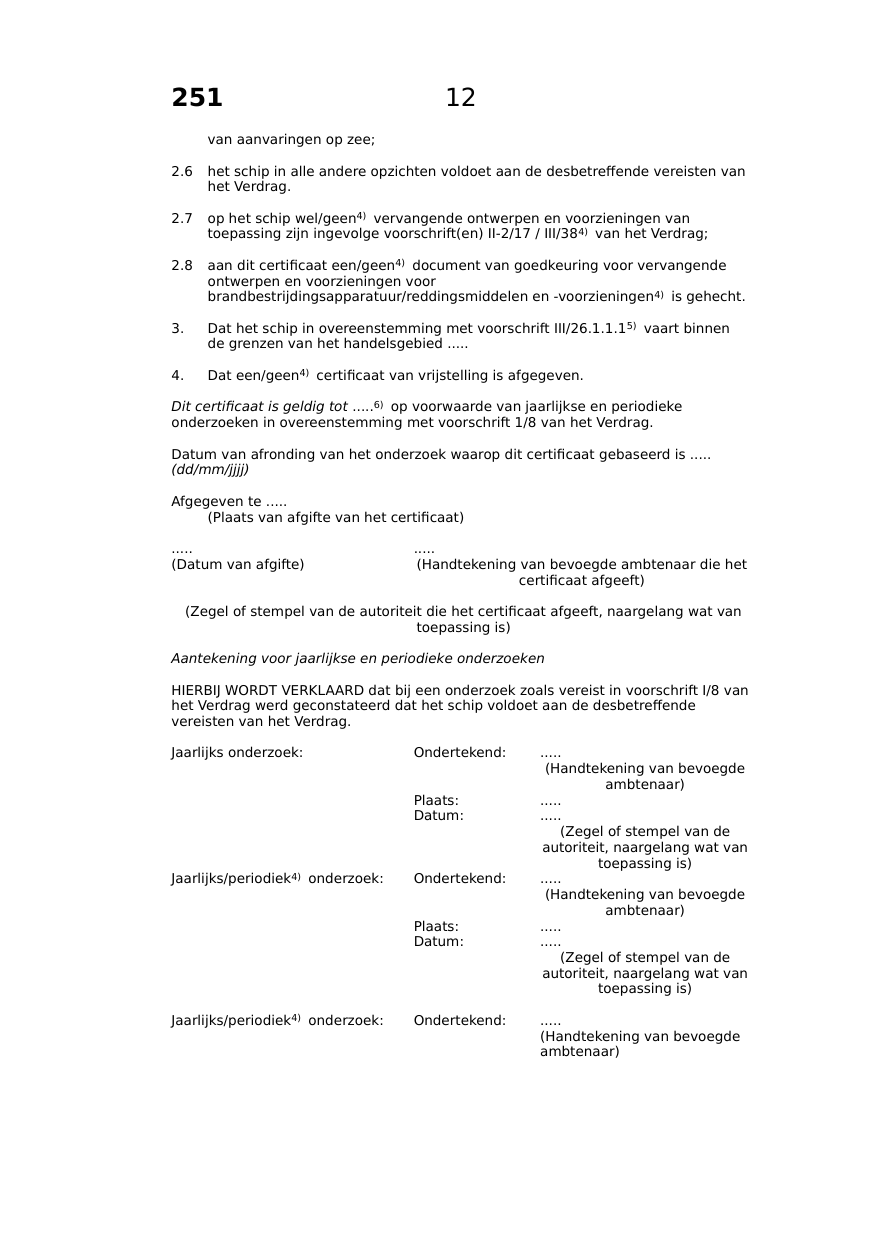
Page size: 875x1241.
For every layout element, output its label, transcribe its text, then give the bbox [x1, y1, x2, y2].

table_cell [201, 242, 756, 258]
table_cell [171, 384, 201, 399]
table_cell [408, 525, 534, 541]
table_cell [171, 478, 756, 494]
table_cell [201, 887, 289, 918]
table_cell ..... [171, 541, 289, 557]
table_cell [534, 730, 645, 745]
table_cell [645, 730, 756, 745]
table_cell [201, 305, 756, 321]
table_cell [534, 509, 645, 525]
table_cell [645, 509, 756, 525]
table_cell [171, 934, 201, 950]
table_cell [289, 918, 407, 934]
table_cell ..... [534, 934, 756, 950]
table_cell [408, 588, 645, 604]
table_cell [201, 934, 289, 950]
table_cell ..... [534, 808, 756, 824]
table_cell [171, 132, 201, 148]
table_cell [289, 541, 407, 557]
table_cell [171, 918, 201, 934]
table_cell [201, 384, 289, 399]
table_cell ..... [534, 871, 756, 887]
table_cell [171, 431, 756, 446]
table_cell [171, 242, 201, 258]
table_cell Plaats: [408, 793, 534, 808]
table_cell [289, 824, 407, 871]
table_cell 2.8 [171, 258, 201, 305]
table_cell (Zegel of stempel van de autoriteit, naargelang wat van toepassing is) [534, 824, 756, 871]
table_cell [645, 494, 756, 509]
table_cell (Handtekening van bevoegde ambtenaar) [534, 1029, 756, 1060]
table_cell ..... [534, 918, 756, 934]
table_cell (Zegel of stempel van de autoriteit die het certificaat afgeeft, naargelang wat van toepassing is) [171, 604, 756, 635]
table_cell [201, 824, 289, 871]
table_cell [289, 761, 407, 792]
table_cell [201, 793, 289, 808]
table_cell [534, 384, 645, 399]
table_cell 3. [171, 321, 201, 352]
table_cell Datum van afronding van het onderzoek waarop dit certificaat gebaseerd is ..... (dd/mm/jjjj) [171, 446, 756, 478]
table_cell [534, 997, 645, 1013]
table_cell [171, 793, 201, 808]
table_cell (Plaats van afgifte van het certificaat) [201, 509, 534, 525]
table_cell HIERBIJ WORDT VERKLAARD dat bij een onderzoek zoals vereist in voorschrift I/8 van het Verdrag werd geconstateerd dat het schip voldoet aan de desbetreffende vereisten van het Verdrag. [171, 683, 756, 729]
table_cell [289, 887, 407, 918]
table_cell Plaats: [408, 918, 534, 934]
table_cell (Zegel of stempel van de autoriteit, naargelang wat van toepassing is) [534, 950, 756, 997]
table_cell [645, 384, 756, 399]
table_cell [201, 148, 756, 163]
table_cell ..... [408, 541, 645, 557]
table_cell Ondertekend: [408, 745, 534, 761]
table_cell [171, 635, 756, 651]
table_cell [289, 588, 407, 604]
table_cell 2.7 [171, 211, 201, 242]
table_cell [201, 950, 289, 997]
table_cell [171, 730, 201, 745]
table_cell [408, 1029, 534, 1060]
table_cell [408, 950, 534, 997]
table_cell [289, 730, 407, 745]
table_cell [171, 352, 756, 368]
table_cell [201, 1029, 289, 1060]
table_cell Datum: [408, 808, 534, 824]
table_cell ..... [534, 1013, 756, 1028]
table_cell [171, 525, 201, 541]
table_cell (Datum van afgifte) [171, 557, 407, 588]
table_cell Ondertekend: [408, 1013, 534, 1028]
table_cell (Handtekening van bevoegde ambtenaar) [534, 887, 756, 918]
table_cell [201, 525, 407, 541]
table_cell Ondertekend: [408, 871, 534, 887]
table_cell [201, 918, 289, 934]
table_cell [201, 761, 289, 792]
table_cell [171, 148, 201, 163]
table_cell 4. [171, 368, 201, 383]
table_cell [645, 997, 756, 1013]
table_cell [171, 588, 289, 604]
table_cell [289, 997, 407, 1013]
table_cell [645, 525, 756, 541]
table_cell ..... [534, 745, 756, 761]
table_cell [408, 824, 534, 871]
table_cell Jaarlijks onderzoek: [171, 745, 407, 761]
table_cell (Handtekening van bevoegde ambtenaar die het certificaat afgeeft) [408, 557, 756, 588]
table_cell Dit certificaat is geldig tot .....6) op voorwaarde van jaarlijkse en periodieke onderzoeken in overeenstemming met voorschrift 1/8 van het Verdrag. [171, 399, 756, 431]
table_cell [289, 384, 407, 399]
table_cell [171, 509, 201, 525]
table_cell [289, 808, 407, 824]
table_cell [408, 384, 534, 399]
table_cell [201, 997, 289, 1013]
table_cell Datum: [408, 934, 534, 950]
table_cell [408, 761, 534, 792]
table_cell [171, 761, 201, 792]
table_cell Dat het schip in overeenstemming met voorschrift III/26.1.1.15) vaart binnen de grenzen van het handelsgebied ..... [201, 321, 756, 352]
table_cell [171, 887, 201, 918]
table_cell [408, 997, 534, 1013]
table_cell Jaarlijks/periodiek4) onderzoek: [171, 1013, 407, 1028]
table_cell Jaarlijks/periodiek4) onderzoek: [171, 871, 407, 887]
table_cell [289, 950, 407, 997]
table_cell op het schip wel/geen4) vervangende ontwerpen en voorzieningen van toepassing zijn ingevolge voorschrift(en) II-2/17 / III/384) van het Verdrag; [201, 211, 756, 242]
table_cell van aanvaringen op zee; [201, 132, 756, 148]
table_cell [645, 541, 756, 557]
table_cell [171, 997, 201, 1013]
table_cell [408, 730, 534, 745]
table_cell [171, 195, 201, 211]
table_cell Afgegeven te ..... [171, 494, 407, 509]
table_cell [171, 824, 201, 871]
table_cell [289, 793, 407, 808]
table_cell [201, 195, 756, 211]
table_cell [289, 1029, 407, 1060]
table_cell (Handtekening van bevoegde ambtenaar) [534, 761, 756, 792]
table_cell [201, 808, 289, 824]
table_cell [171, 808, 201, 824]
table_cell [201, 730, 289, 745]
table_cell aan dit certificaat een/geen4) document van goedkeuring voor vervangende ontwerpen en voorzieningen voor brandbestrijdingsapparatuur/reddingsmiddelen en -voorzieningen4) is gehecht. [201, 258, 756, 305]
table_cell [534, 525, 645, 541]
table_cell [534, 494, 645, 509]
table_cell 2.6 [171, 163, 201, 195]
table_cell Aantekening voor jaarlijkse en periodieke onderzoeken [171, 651, 756, 667]
table_cell [645, 588, 756, 604]
table_cell [408, 887, 534, 918]
table_cell Dat een/geen4) certificaat van vrijstelling is afgegeven. [201, 368, 756, 383]
table_cell [171, 950, 201, 997]
table_cell het schip in alle andere opzichten voldoet aan de desbetreffende vereisten van het Verdrag. [201, 163, 756, 195]
table_cell [289, 934, 407, 950]
table_cell [171, 1029, 201, 1060]
table_cell [408, 494, 534, 509]
table_cell ..... [534, 793, 756, 808]
table_cell [171, 305, 201, 321]
table_cell [171, 667, 756, 682]
